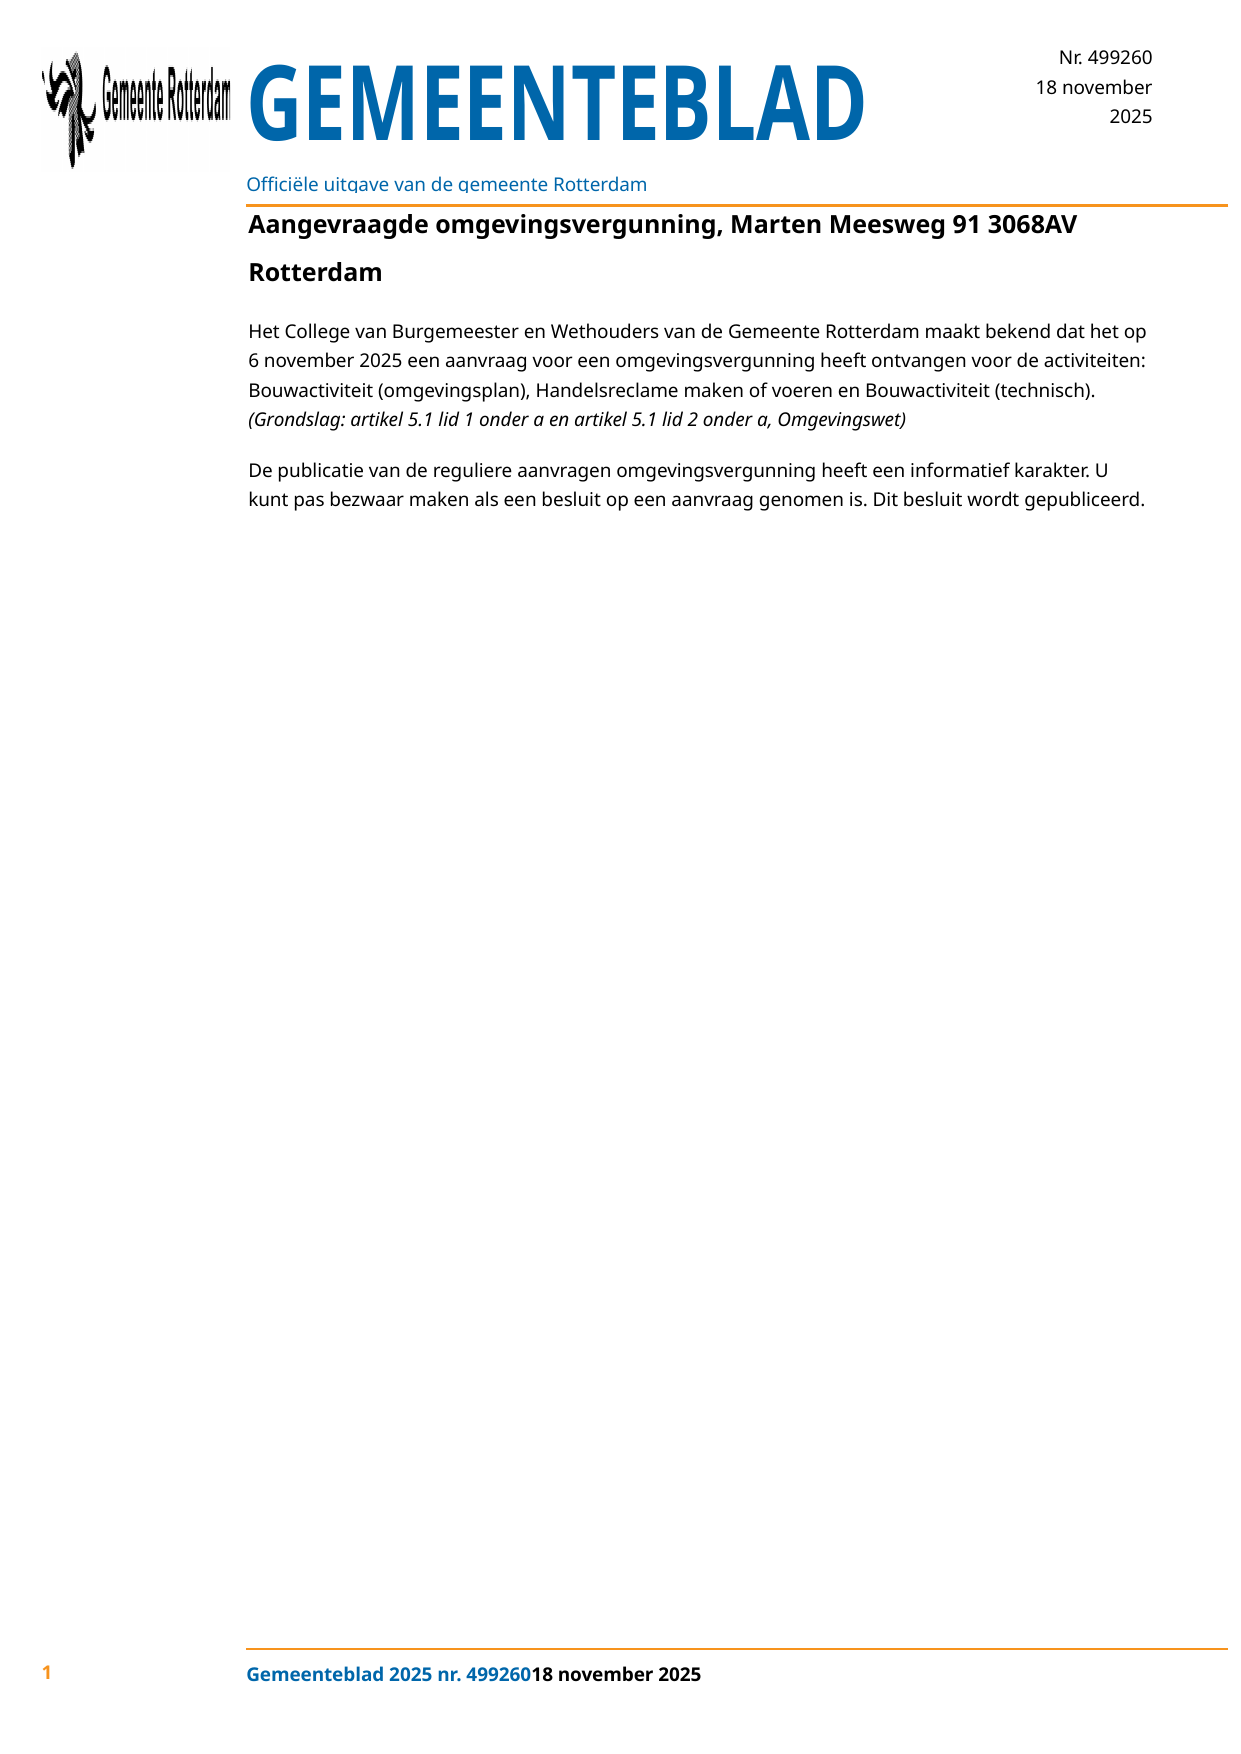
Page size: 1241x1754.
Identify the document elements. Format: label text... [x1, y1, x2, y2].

text Aangevraagde omgevingsvergunning, Marten Meesweg 91 3068AV Rotterdam [248, 207, 1152, 288]
text Het College van Burgemeester en Wethouders van de Gemeente Rotterdam maakt bekend dat het op 6 november 2025 een aanvraag voor een omgevingsvergunning heeft ontvangen voor de activiteiten: Bouwactiviteit (omgevingsplan), Handelsreclame maken of voeren en Bouwactiviteit (technisch). (Grondslag: artikel 5.1 lid 1 onder a en artikel 5.1 lid 2 onder a, Omgevingswet) [248, 318, 1152, 432]
picture [41, 47, 231, 172]
text De publicatie van de reguliere aanvragen omgevingsvergunning heeft een informatief karakter. U kunt pas bezwaar maken als een besluit op een aanvraag genomen is. Dit besluit wordt gepubliceerd. [248, 457, 1152, 512]
